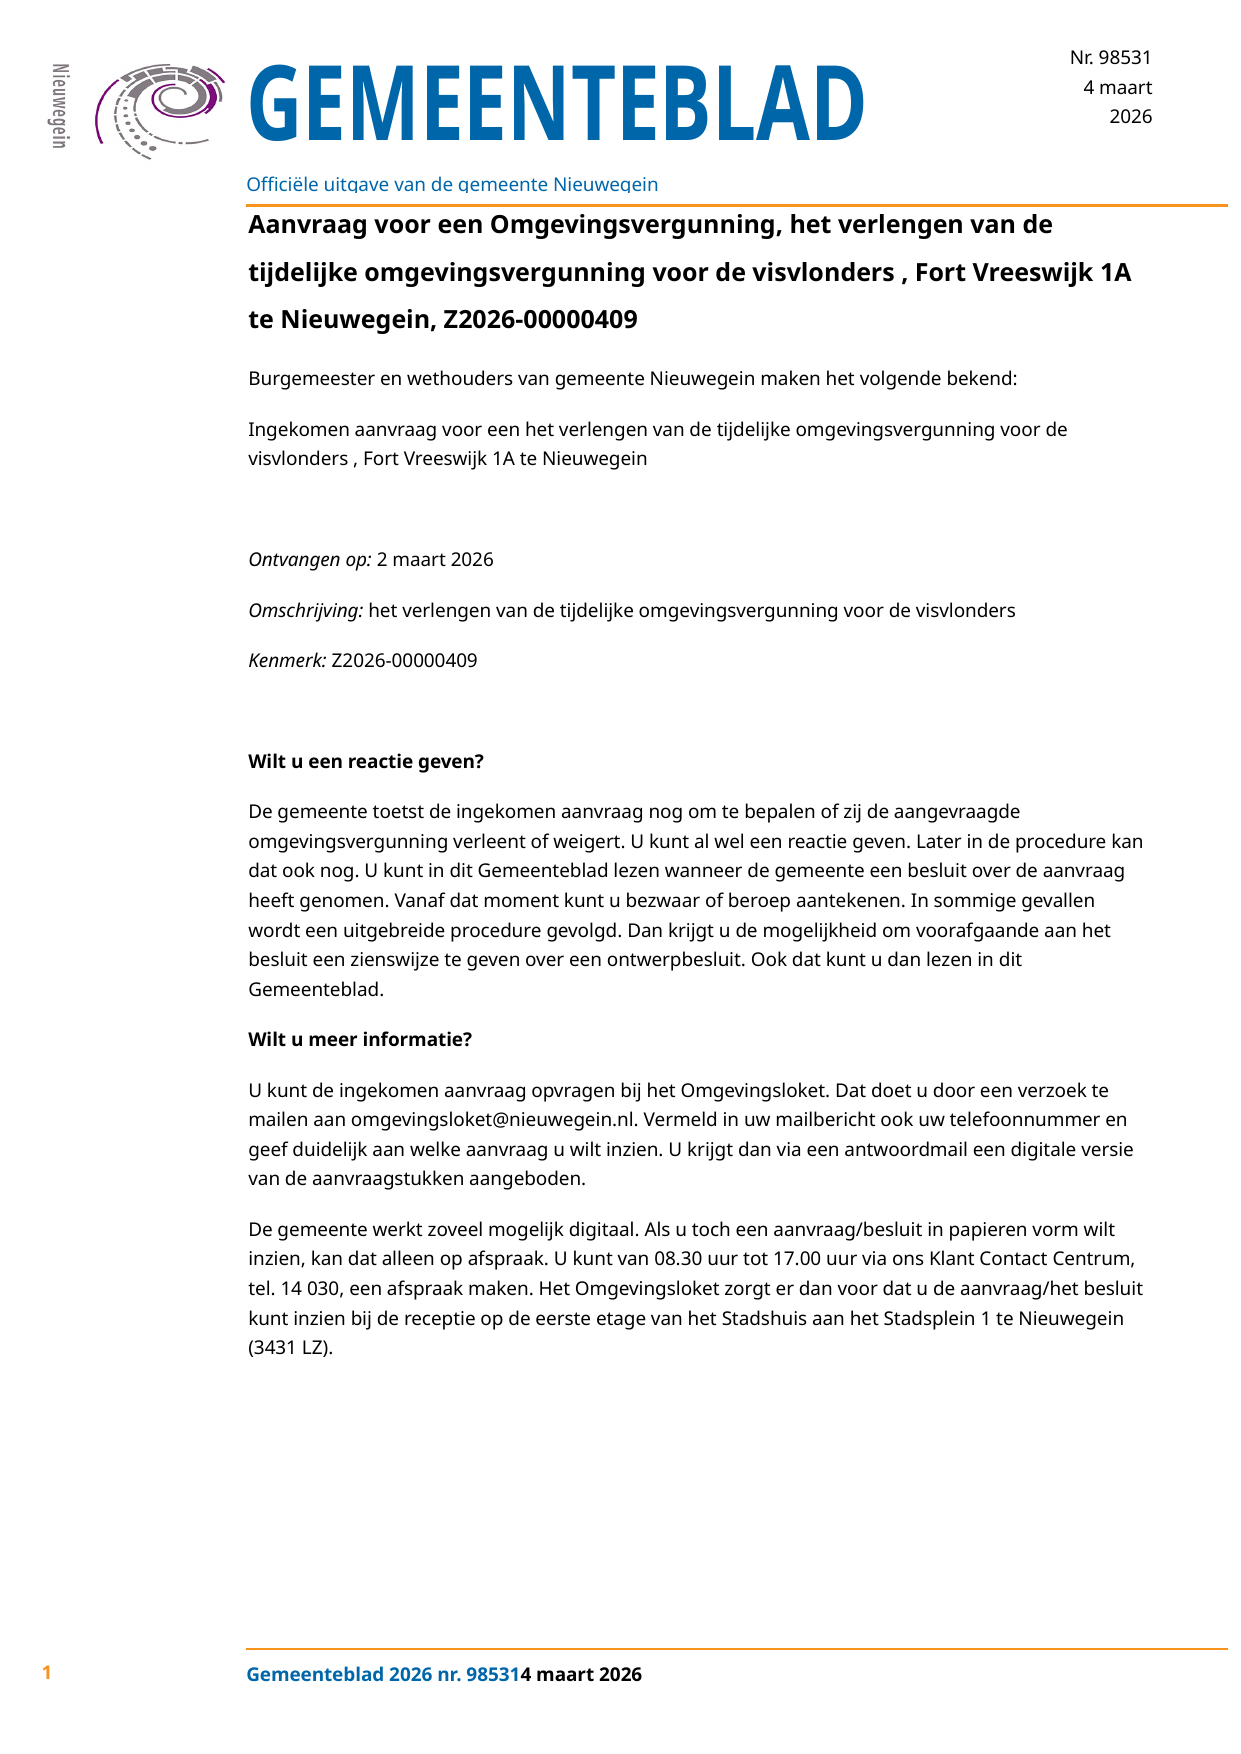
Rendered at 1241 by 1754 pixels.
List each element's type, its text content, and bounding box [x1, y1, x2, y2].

text Burgemeester en wethouders van gemeente Nieuwegein maken het volgende bekend: [248, 366, 1152, 391]
text Aanvraag voor een Omgevingsvergunning, het verlengen van de tijdelijke omgevingsvergunning voor de visvlonders , Fort Vreeswijk 1A te Nieuwegein, Z2026-00000409 [248, 207, 1152, 336]
picture [41, 47, 231, 172]
text Ingekomen aanvraag voor een het verlengen van de tijdelijke omgevingsvergunning voor de visvlonders , Fort Vreeswijk 1A te Nieuwegein [248, 416, 1152, 471]
text Ontvangen op: 2 maart 2026 [248, 546, 1152, 572]
text De gemeente toetst de ingekomen aanvraag nog om te bepalen of zij de aangevraagde omgevingsvergunning verleent of weigert. U kunt al wel een reactie geven. Later in de procedure kan dat ook nog. U kunt in dit Gemeenteblad lezen wanneer de gemeente een besluit over de aanvraag heeft genomen. Vanaf dat moment kunt u bezwaar of beroep aantekenen. In sommige gevallen wordt een uitgebreide procedure gevolgd. Dan krijgt u de mogelijkheid om voorafgaande aan het besluit een zienswijze te geven over een ontwerpbesluit. Ook dat kunt u dan lezen in dit Gemeenteblad. [248, 798, 1152, 1002]
text Omschrijving: het verlengen van de tijdelijke omgevingsvergunning voor de visvlonders [248, 597, 1152, 622]
text Kenmerk: Z2026-00000409 [248, 647, 1152, 673]
text De gemeente werkt zoveel mogelijk digitaal. Als u toch een aanvraag/besluit in papieren vorm wilt inzien, kan dat alleen op afspraak. U kunt van 08.30 uur tot 17.00 uur via ons Klant Contact Centrum, tel. 14 030, een afspraak maken. Het Omgevingsloket zorgt er dan voor dat u de aanvraag/het besluit kunt inzien bij de receptie op de eerste etage van het Stadshuis aan het Stadsplein 1 te Nieuwegein (3431 LZ). [248, 1216, 1152, 1360]
text U kunt de ingekomen aanvraag opvragen bij het Omgevingsloket. Dat doet u door een verzoek te mailen aan omgevingsloket@nieuwegein.nl. Vermeld in uw mailbericht ook uw telefoonnummer en geef duidelijk aan welke aanvraag u wilt inzien. U krijgt dan via een antwoordmail een digitale versie van de aanvraagstukken aangeboden. [248, 1077, 1152, 1191]
text Wilt u een reactie geven? [248, 748, 1152, 774]
text Wilt u meer informatie? [248, 1026, 1152, 1052]
